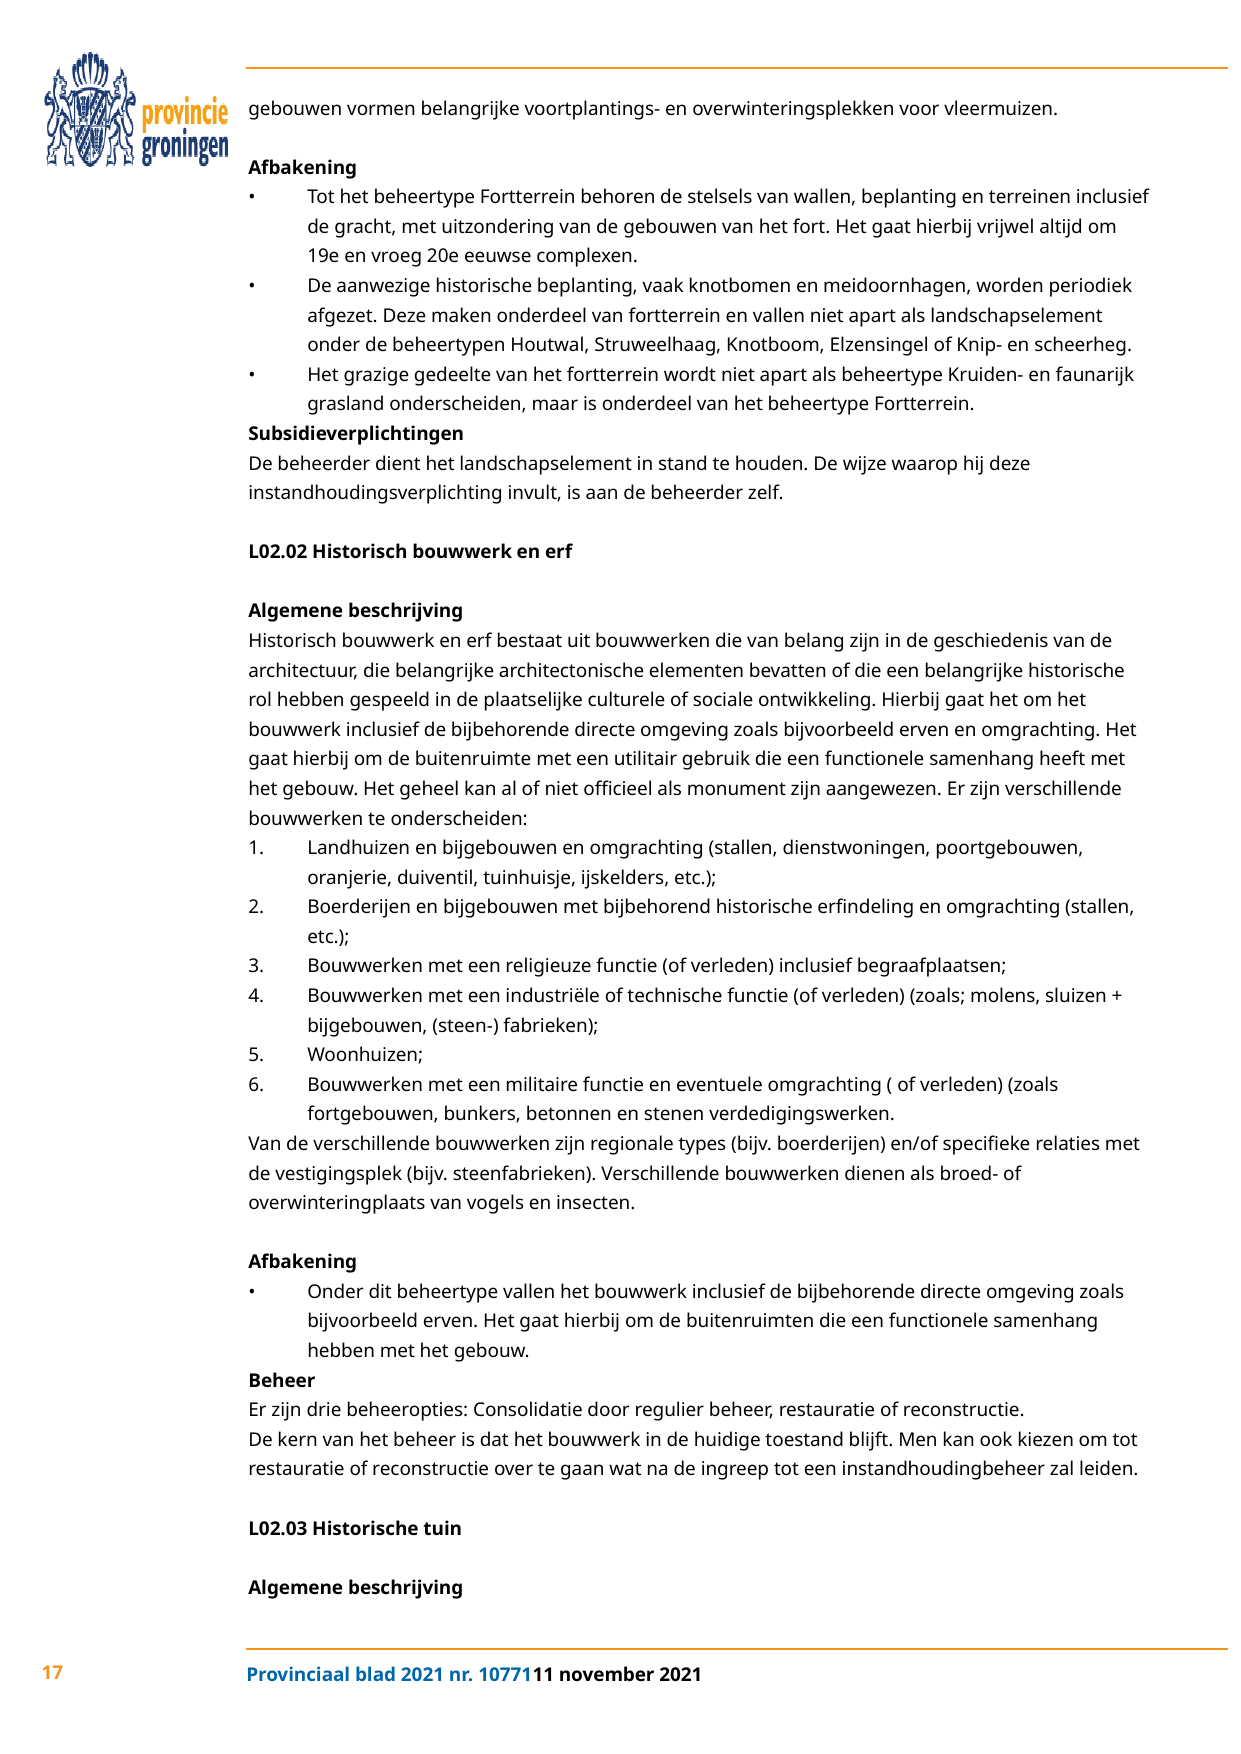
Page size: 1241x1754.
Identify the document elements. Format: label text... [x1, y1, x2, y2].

list Bouwwerken met een industriële of technische functie (of verleden) (zoals; molens, sluizen + bijgebouwen, (steen-) fabrieken); [248, 982, 1152, 1038]
list Boerderijen en bijgebouwen met bijbehorend historische erfindeling en omgrachting (stallen, etc.); [248, 893, 1152, 949]
list Woonhuizen; [248, 1041, 1152, 1067]
text Algemene beschrijving [248, 598, 1152, 623]
text De kern van het beheer is dat het bouwwerk in de huidige toestand blijft. Men kan ook kiezen om tot restauratie of reconstructie over te gaan wat na de ingreep tot een instandhoudingbeheer zal leiden. [248, 1426, 1152, 1481]
list Tot het beheertype Fortterrein behoren de stelsels van wallen, beplanting en terreinen inclusief de gracht, met uitzondering van de gebouwen van het fort. Het gaat hierbij vrijwel altijd om 19e en vroeg 20e eeuwse complexen. [248, 183, 1152, 268]
list Landhuizen en bijgebouwen en omgrachting (stallen, dienstwoningen, poortgebouwen, oranjerie, duiventil, tuinhuisje, ijskelders, etc.); [248, 834, 1152, 890]
text L02.02 Historisch bouwwerk en erf [248, 538, 1152, 564]
list Bouwwerken met een militaire functie en eventuele omgrachting ( of verleden) (zoals fortgebouwen, bunkers, betonnen en stenen verdedigingswerken. [248, 1071, 1152, 1126]
text Afbakening [248, 154, 1152, 180]
text De beheerder dient het landschapselement in stand te houden. De wijze waarop hij deze instandhoudingsverplichting invult, is aan de beheerder zelf. [248, 450, 1152, 505]
text Algemene beschrijving [248, 1574, 1152, 1600]
list Het grazige gedeelte van het fortterrein wordt niet apart als beheertype Kruiden- en faunarijk grasland onderscheiden, maar is onderdeel van het beheertype Fortterrein. [248, 361, 1152, 416]
text Historisch bouwwerk en erf bestaat uit bouwwerken die van belang zijn in de geschiedenis van de architectuur, die belangrijke architectonische elementen bevatten of die een belangrijke historische rol hebben gespeeld in de plaatselijke culturele of sociale ontwikkeling. Hierbij gaat het om het bouwwerk inclusief de bijbehorende directe omgeving zoals bijvoorbeeld erven en omgrachting. Het gaat hierbij om de buitenruimte met een utilitair gebruik die een functionele samenhang heeft met het gebouw. Het geheel kan al of niet officieel als monument zijn aangewezen. Er zijn verschillende bouwwerken te onderscheiden: [248, 627, 1152, 831]
text Er zijn drie beheeropties: Consolidatie door regulier beheer, restauratie of reconstructie. [248, 1396, 1152, 1422]
text Beheer [248, 1367, 1152, 1393]
text gebouwen vormen belangrijke voortplantings- en overwinteringsplekken voor vleermuizen. [248, 95, 1152, 121]
text Subsidieverplichtingen [248, 420, 1152, 446]
text L02.03 Historische tuin [248, 1515, 1152, 1541]
picture [41, 47, 231, 172]
text Van de verschillende bouwwerken zijn regionale types (bijv. boerderijen) en/of specifieke relaties met de vestigingsplek (bijv. steenfabrieken). Verschillende bouwwerken dienen als broed- of overwinteringplaats van vogels en insecten. [248, 1130, 1152, 1215]
list De aanwezige historische beplanting, vaak knotbomen en meidoornhagen, worden periodiek afgezet. Deze maken onderdeel van fortterrein en vallen niet apart als landschapselement onder de beheertypen Houtwal, Struweelhaag, Knotboom, Elzensingel of Knip- en scheerheg. [248, 272, 1152, 357]
list Bouwwerken met een religieuze functie (of verleden) inclusief begraafplaatsen; [248, 953, 1152, 978]
text Afbakening [248, 1248, 1152, 1274]
list Onder dit beheertype vallen het bouwwerk inclusief de bijbehorende directe omgeving zoals bijvoorbeeld erven. Het gaat hierbij om de buitenruimten die een functionele samenhang hebben met het gebouw. [248, 1278, 1152, 1363]
